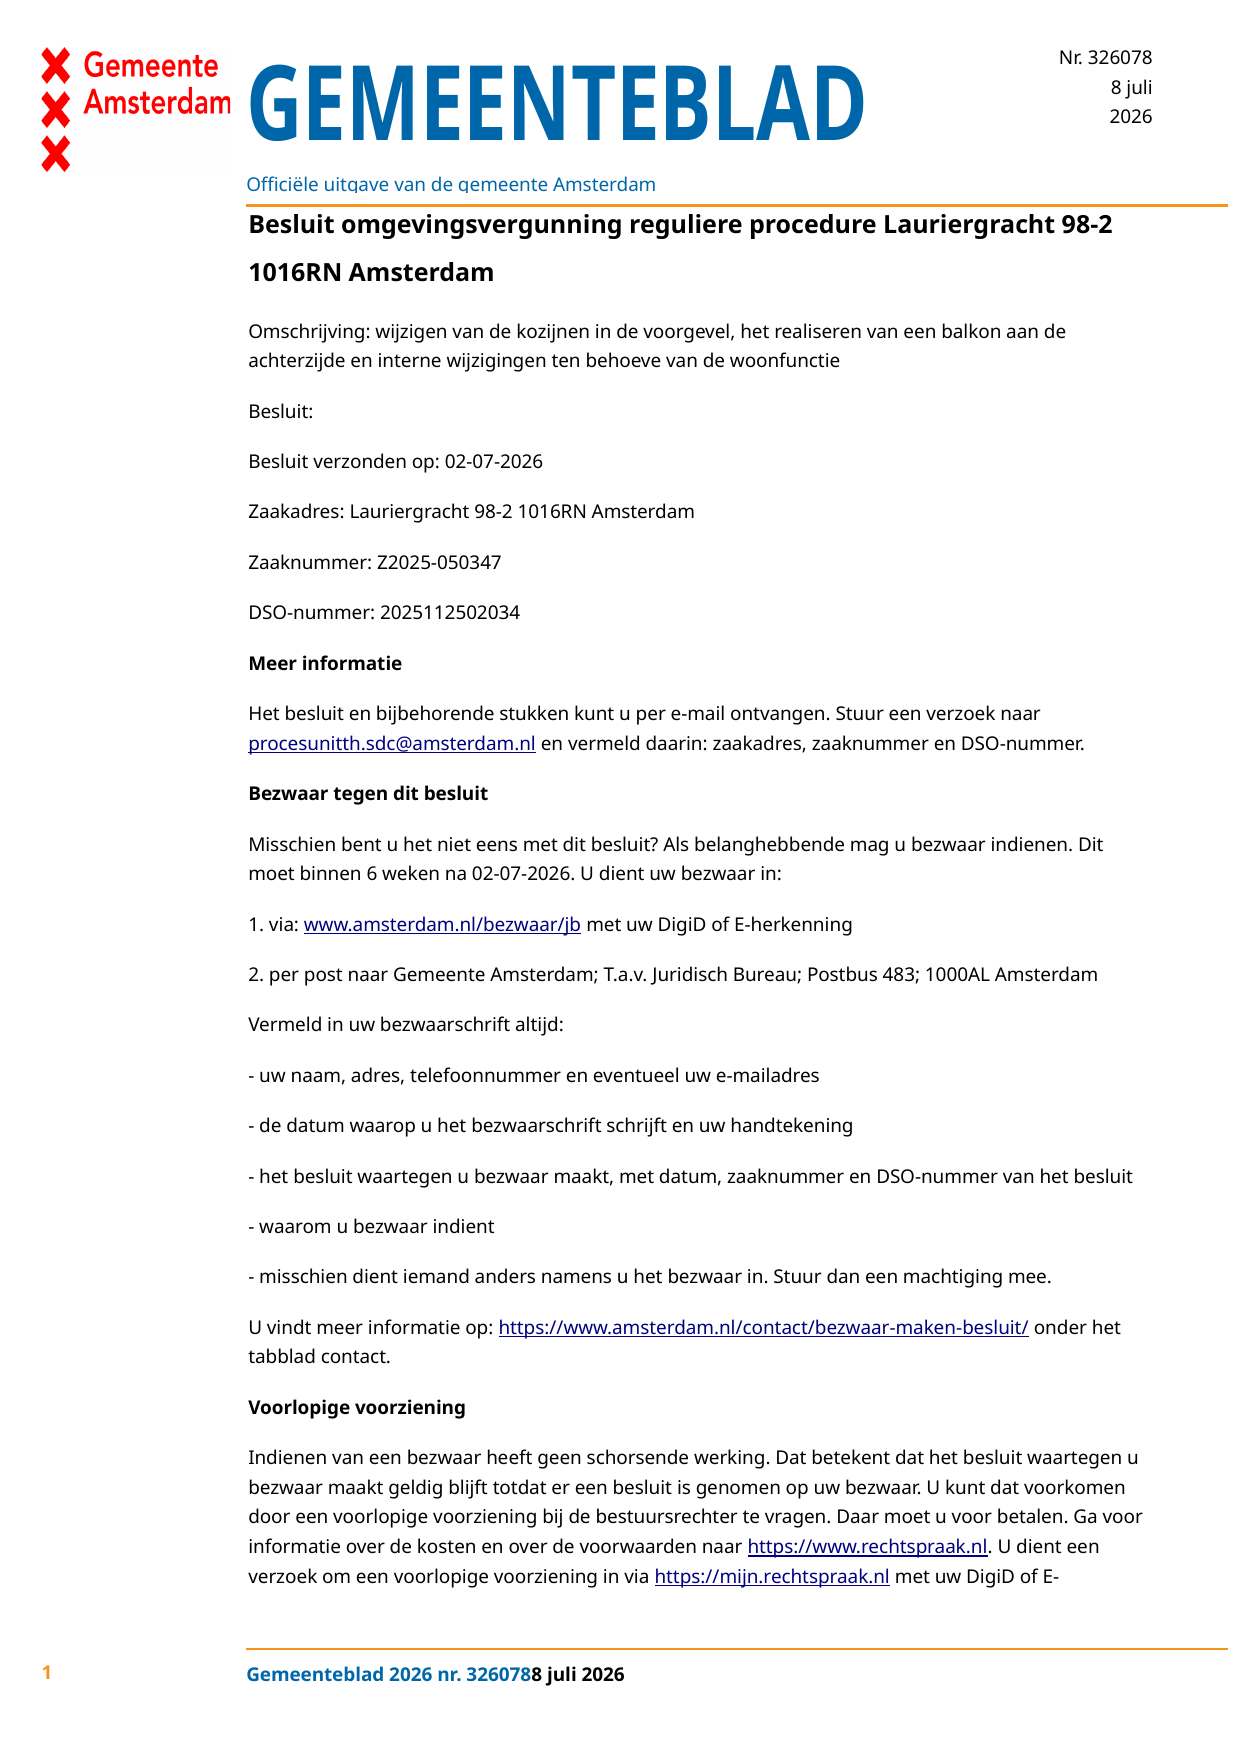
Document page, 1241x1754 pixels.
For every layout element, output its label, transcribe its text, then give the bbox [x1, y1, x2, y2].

text Voorlopige voorziening [248, 1394, 1152, 1420]
picture [41, 47, 231, 172]
text 1. via: www.amsterdam.nl/bezwaar/jb met uw DigiD of E-herkenning [248, 911, 1152, 937]
text Meer informatie [248, 650, 1152, 676]
text Besluit verzonden op: 02-07-2026 [248, 448, 1152, 474]
text Misschien bent u het niet eens met dit besluit? Als belanghebbende mag u bezwaar indienen. Dit moet binnen 6 weken na 02-07-2026. U dient uw bezwaar in: [248, 831, 1152, 886]
text - het besluit waartegen u bezwaar maakt, met datum, zaaknummer en DSO-nummer van het besluit [248, 1163, 1152, 1189]
text - misschien dient iemand anders namens u het bezwaar in. Stuur dan een machtiging mee. [248, 1264, 1152, 1289]
text Bezwaar tegen dit besluit [248, 780, 1152, 806]
text 2. per post naar Gemeente Amsterdam; T.a.v. Juridisch Bureau; Postbus 483; 1000AL Amsterdam [248, 961, 1152, 987]
text Zaaknummer: Z2025-050347 [248, 549, 1152, 575]
text Besluit: [248, 398, 1152, 424]
text Omschrijving: wijzigen van de kozijnen in de voorgevel, het realiseren van een balkon aan de achterzijde en interne wijzigingen ten behoeve van de woonfunctie [248, 318, 1152, 373]
text Besluit omgevingsvergunning reguliere procedure Lauriergracht 98-2 1016RN Amsterdam [248, 207, 1152, 288]
text Zaakadres: Lauriergracht 98-2 1016RN Amsterdam [248, 499, 1152, 524]
text - uw naam, adres, telefoonnummer en eventueel uw e-mailadres [248, 1062, 1152, 1088]
text - de datum waarop u het bezwaarschrift schrijft en uw handtekening [248, 1112, 1152, 1138]
text DSO-nummer: 2025112502034 [248, 599, 1152, 625]
text Het besluit en bijbehorende stukken kunt u per e-mail ontvangen. Stuur een verzoek naar procesunitth.sdc@amsterdam.nl en vermeld daarin: zaakadres, zaaknummer en DSO-nummer. [248, 700, 1152, 756]
text - waarom u bezwaar indient [248, 1213, 1152, 1239]
text Vermeld in uw bezwaarschrift altijd: [248, 1012, 1152, 1037]
text U vindt meer informatie op: https://www.amsterdam.nl/contact/bezwaar-maken-besluit/ onder het tabblad contact. [248, 1314, 1152, 1369]
text Indienen van een bezwaar heeft geen schorsende werking. Dat betekent dat het besluit waartegen u bezwaar maakt geldig blijft totdat er een besluit is genomen op uw bezwaar. U kunt dat voorkomen door een voorlopige voorziening bij de bestuursrechter te vragen. Daar moet u voor betalen. Ga voor informatie over de kosten en over de voorwaarden naar https://www.rechtspraak.nl. U dient een verzoek om een voorlopige voorziening in via https://mijn.rechtspraak.nl met uw DigiD of E- [248, 1444, 1152, 1589]
